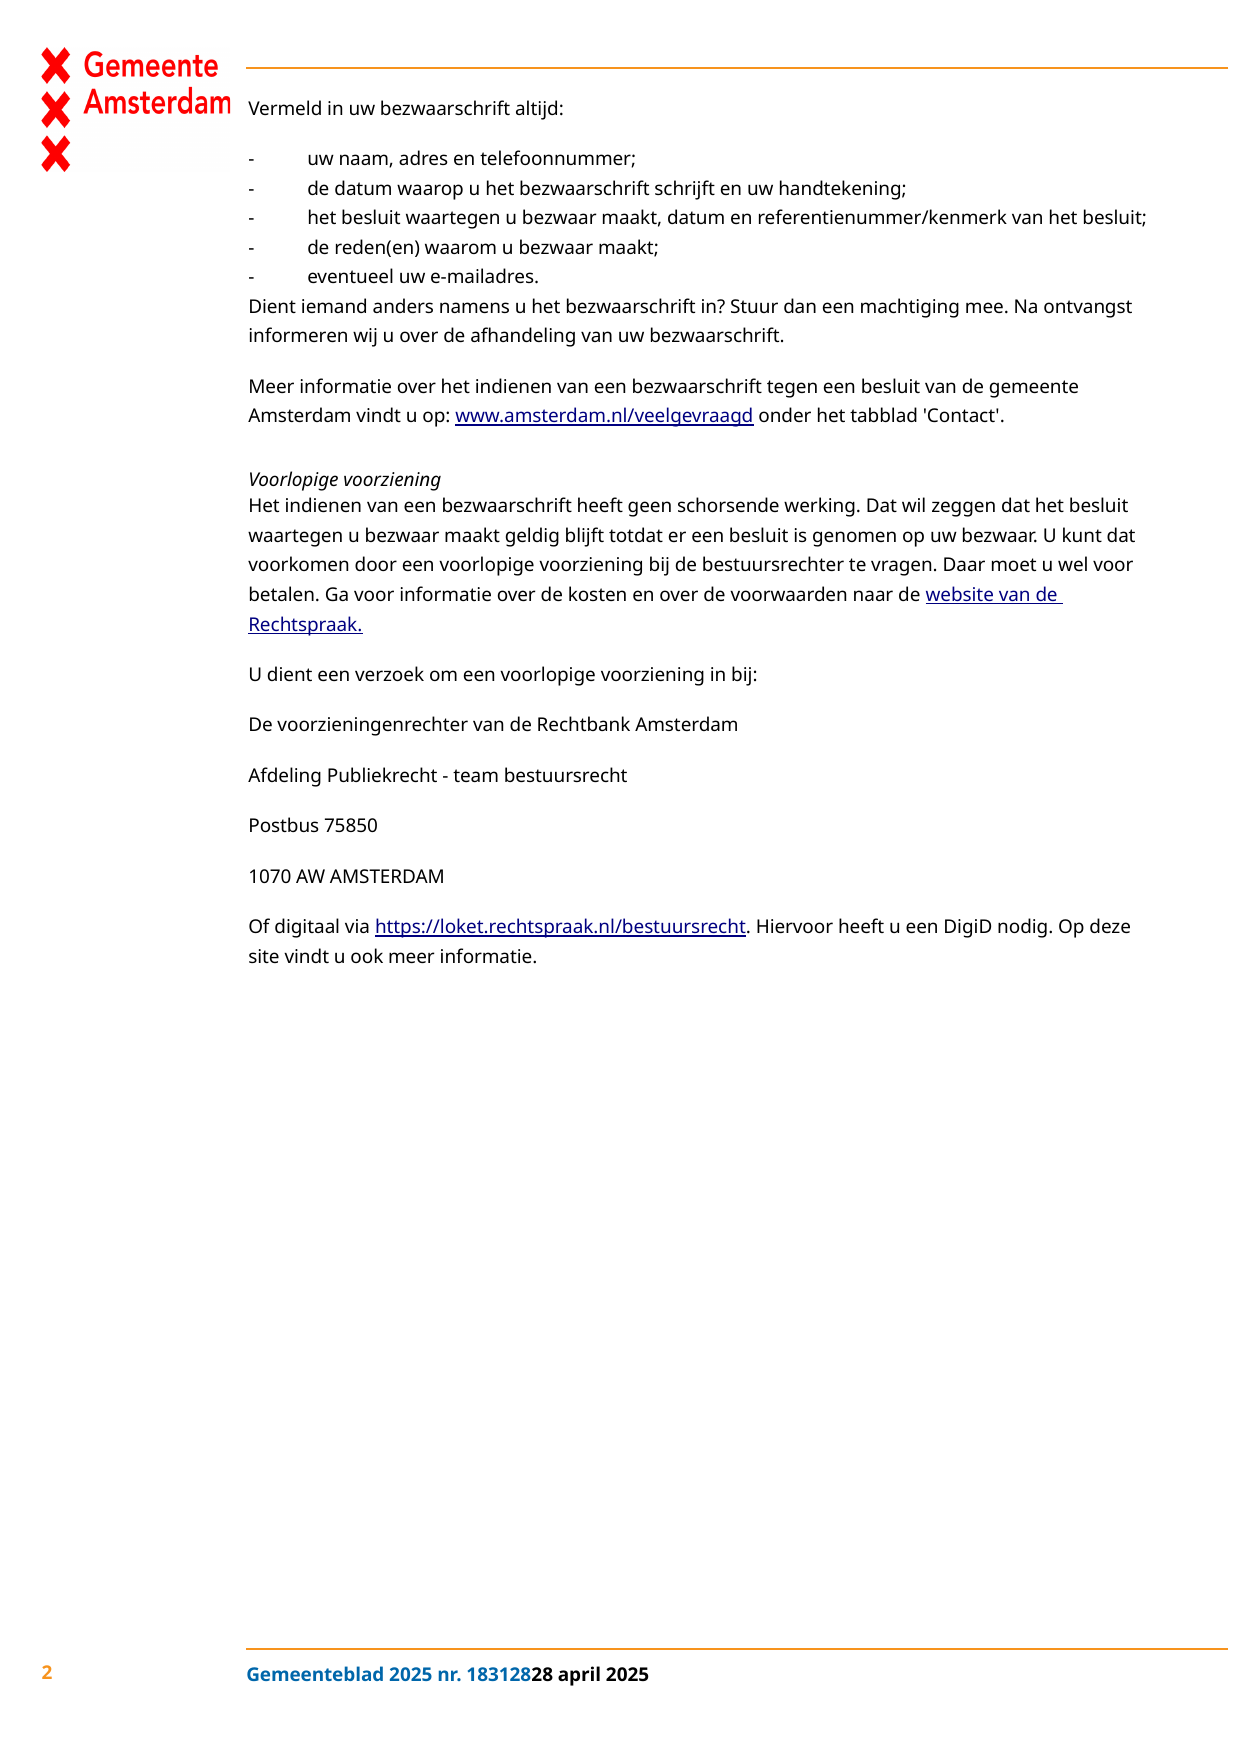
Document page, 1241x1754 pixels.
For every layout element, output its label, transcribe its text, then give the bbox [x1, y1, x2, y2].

list uw naam, adres en telefoonnummer; [248, 145, 1152, 171]
list de reden(en) waarom u bezwaar maakt; [248, 234, 1152, 260]
picture [41, 47, 231, 172]
text 1070 AW AMSTERDAM [248, 863, 1152, 888]
text Het indienen van een bezwaarschrift heeft geen schorsende werking. Dat wil zeggen dat het besluit waartegen u bezwaar maakt geldig blijft totdat er een besluit is genomen op uw bezwaar. U kunt dat voorkomen door een voorlopige voorziening bij de bestuursrechter te vragen. Daar moet u wel voor betalen. Ga voor informatie over de kosten en over de voorwaarden naar de website van de Rechtspraak. [248, 492, 1152, 636]
text Vermeld in uw bezwaarschrift altijd: [248, 95, 1152, 121]
text Voorlopige voorziening [248, 467, 1152, 492]
list de datum waarop u het bezwaarschrift schrijft en uw handtekening; [248, 175, 1152, 201]
list eventueel uw e-mailadres. [248, 263, 1152, 289]
text Of digitaal via https://loket.rechtspraak.nl/bestuursrecht. Hiervoor heeft u een DigiD nodig. Op deze site vindt u ook meer informatie. [248, 913, 1152, 968]
text Dient iemand anders namens u het bezwaarschrift in? Stuur dan een machtiging mee. Na ontvangst informeren wij u over de afhandeling van uw bezwaarschrift. [248, 293, 1152, 348]
text U dient een verzoek om een voorlopige voorziening in bij: [248, 661, 1152, 687]
text Afdeling Publiekrecht - team bestuursrecht [248, 762, 1152, 788]
list het besluit waartegen u bezwaar maakt, datum en referentienummer/kenmerk van het besluit; [248, 204, 1152, 230]
text Meer informatie over het indienen van een bezwaarschrift tegen een besluit van de gemeente Amsterdam vindt u op: www.amsterdam.nl/veelgevraagd onder het tabblad 'Contact'. [248, 373, 1152, 428]
text Postbus 75850 [248, 812, 1152, 838]
text De voorzieningenrechter van de Rechtbank Amsterdam [248, 712, 1152, 737]
